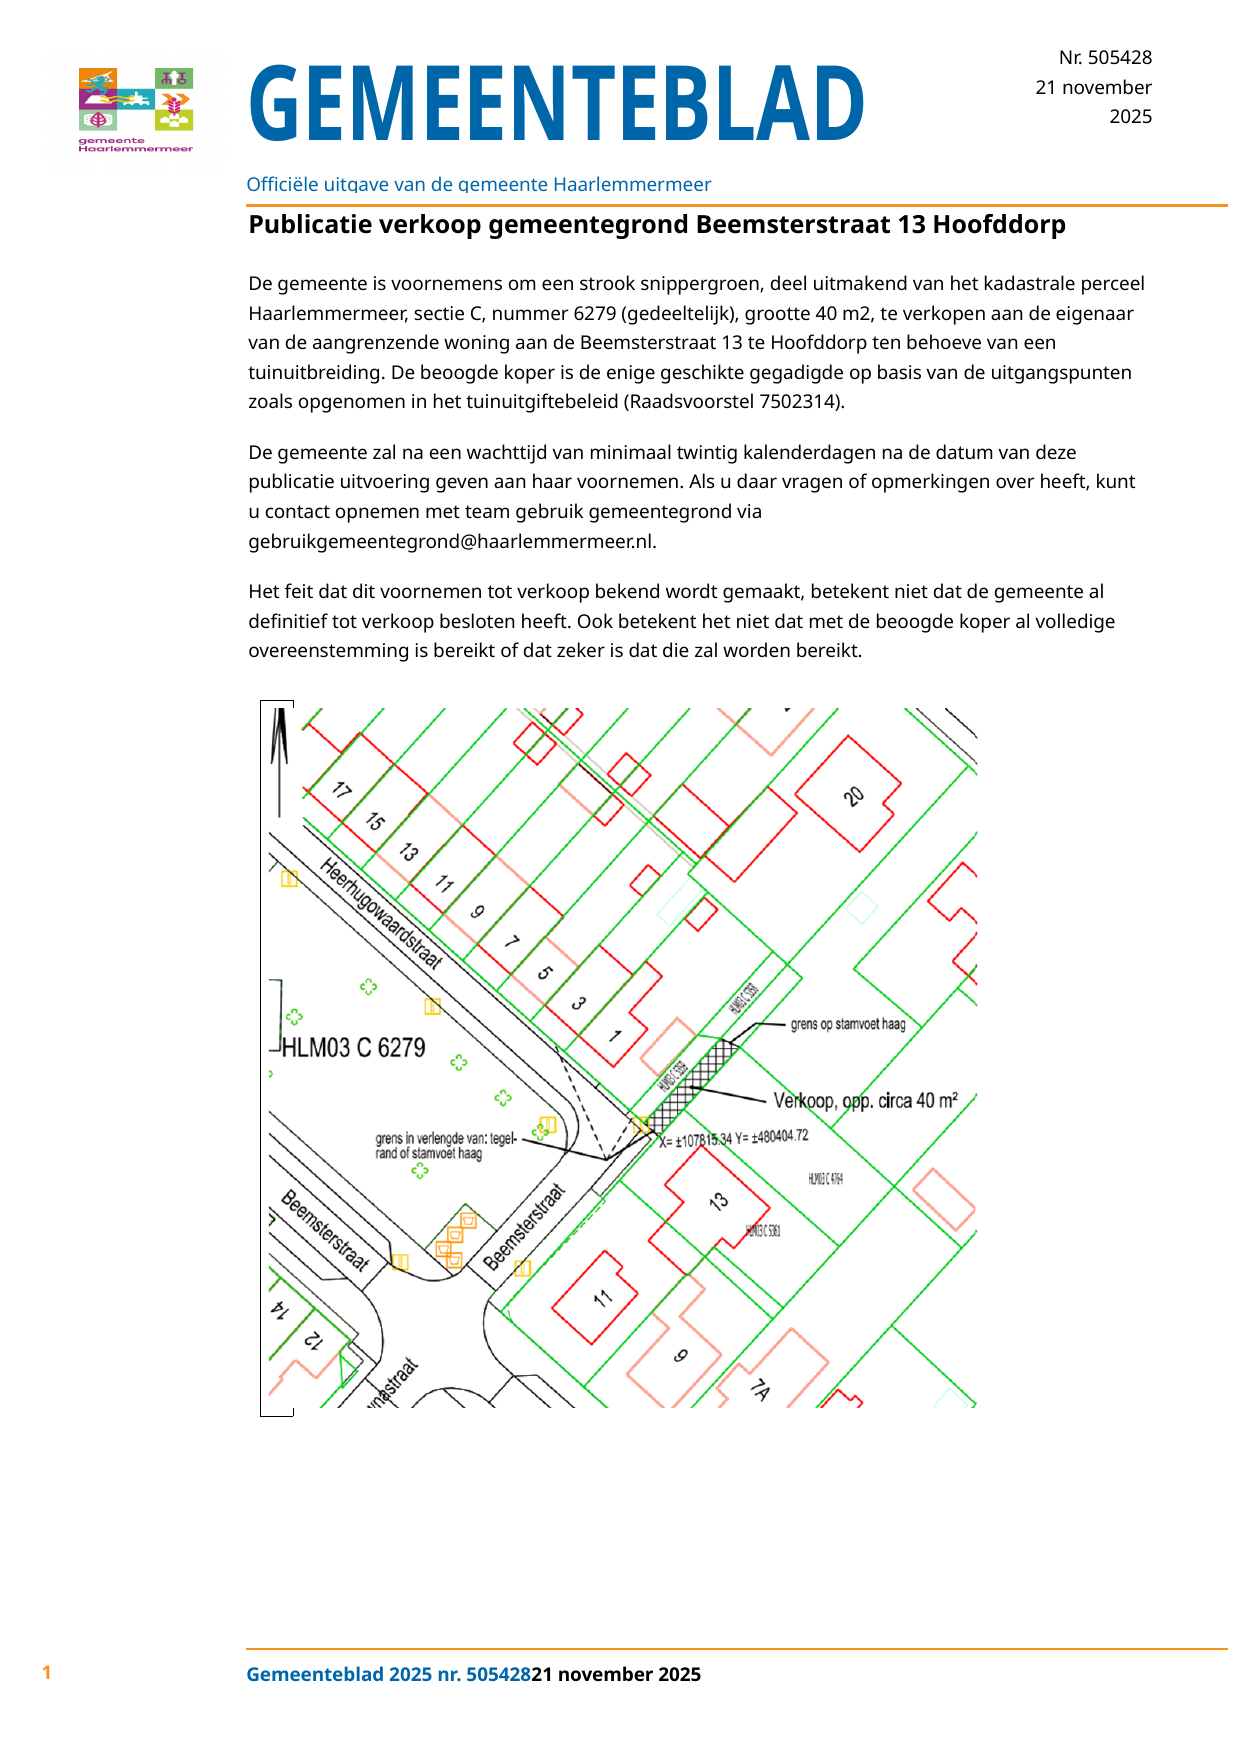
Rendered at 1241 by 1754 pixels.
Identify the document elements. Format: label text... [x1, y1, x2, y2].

picture [41, 47, 231, 172]
picture [268, 708, 978, 1408]
text Publicatie verkoop gemeentegrond Beemsterstraat 13 Hoofddorp [248, 207, 1152, 241]
text De gemeente zal na een wachttijd van minimaal twintig kalenderdagen na de datum van deze publicatie uitvoering geven aan haar voornemen. Als u daar vragen of opmerkingen over heeft, kunt u contact opnemen met team gebruik gemeentegrond via gebruikgemeentegrond@haarlemmermeer.nl. [248, 439, 1152, 553]
text De gemeente is voornemens om een strook snippergroen, deel uitmakend van het kadastrale perceel Haarlemmermeer, sectie C, nummer 6279 (gedeeltelijk), grootte 40 m2, te verkopen aan de eigenaar van de aangrenzende woning aan de Beemsterstraat 13 te Hoofddorp ten behoeve van een tuinuitbreiding. De beoogde koper is de enige geschikte gegadigde op basis van de uitgangspunten zoals opgenomen in het tuinuitgiftebeleid (Raadsvoorstel 7502314). [248, 270, 1152, 414]
text Het feit dat dit voornemen tot verkoop bekend wordt gemaakt, betekent niet dat de gemeente al definitief tot verkoop besloten heeft. Ook betekent het niet dat met de beoogde koper al volledige overeenstemming is bereikt of dat zeker is dat die zal worden bereikt. [248, 578, 1152, 663]
